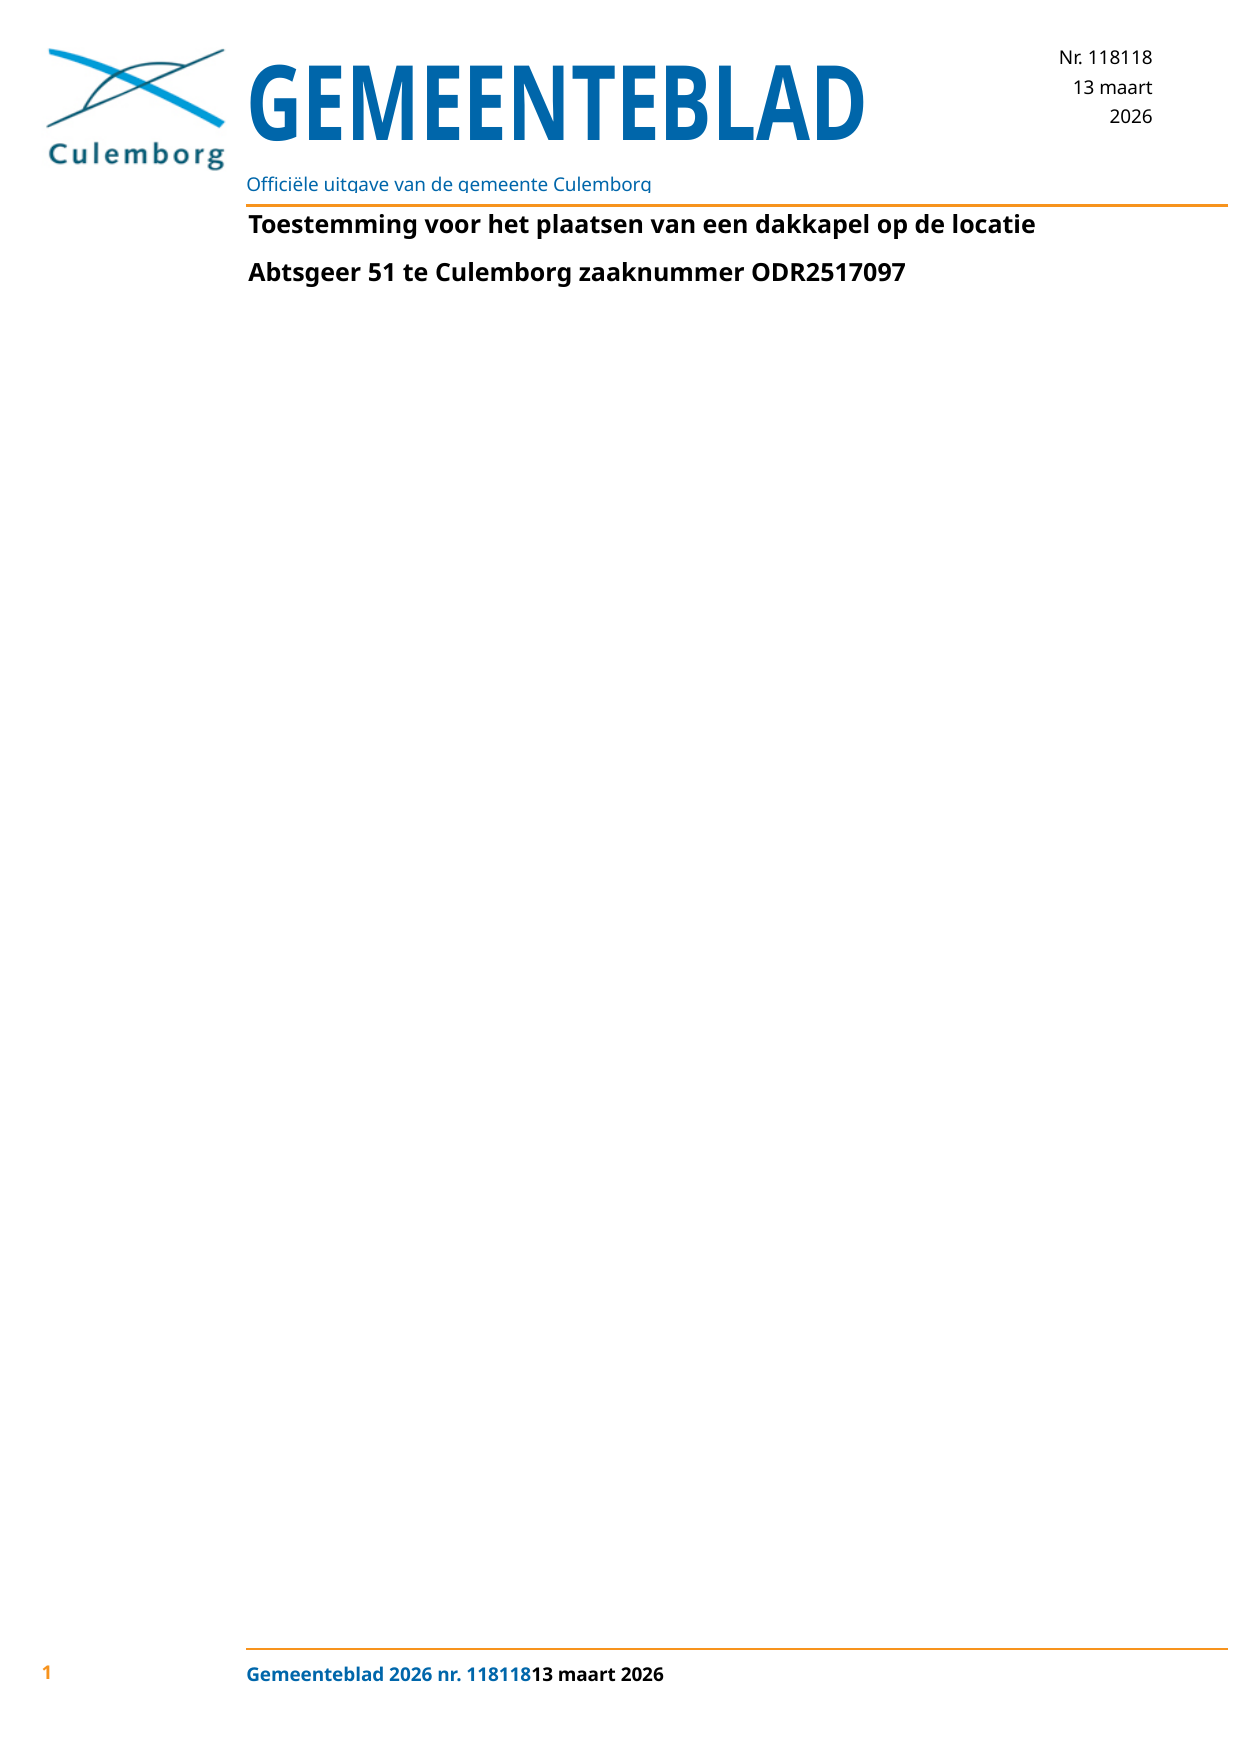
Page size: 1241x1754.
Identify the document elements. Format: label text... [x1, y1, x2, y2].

picture [41, 47, 231, 172]
text Toestemming voor het plaatsen van een dakkapel op de locatie Abtsgeer 51 te Culemborg zaaknummer ODR2517097 [248, 207, 1152, 288]
